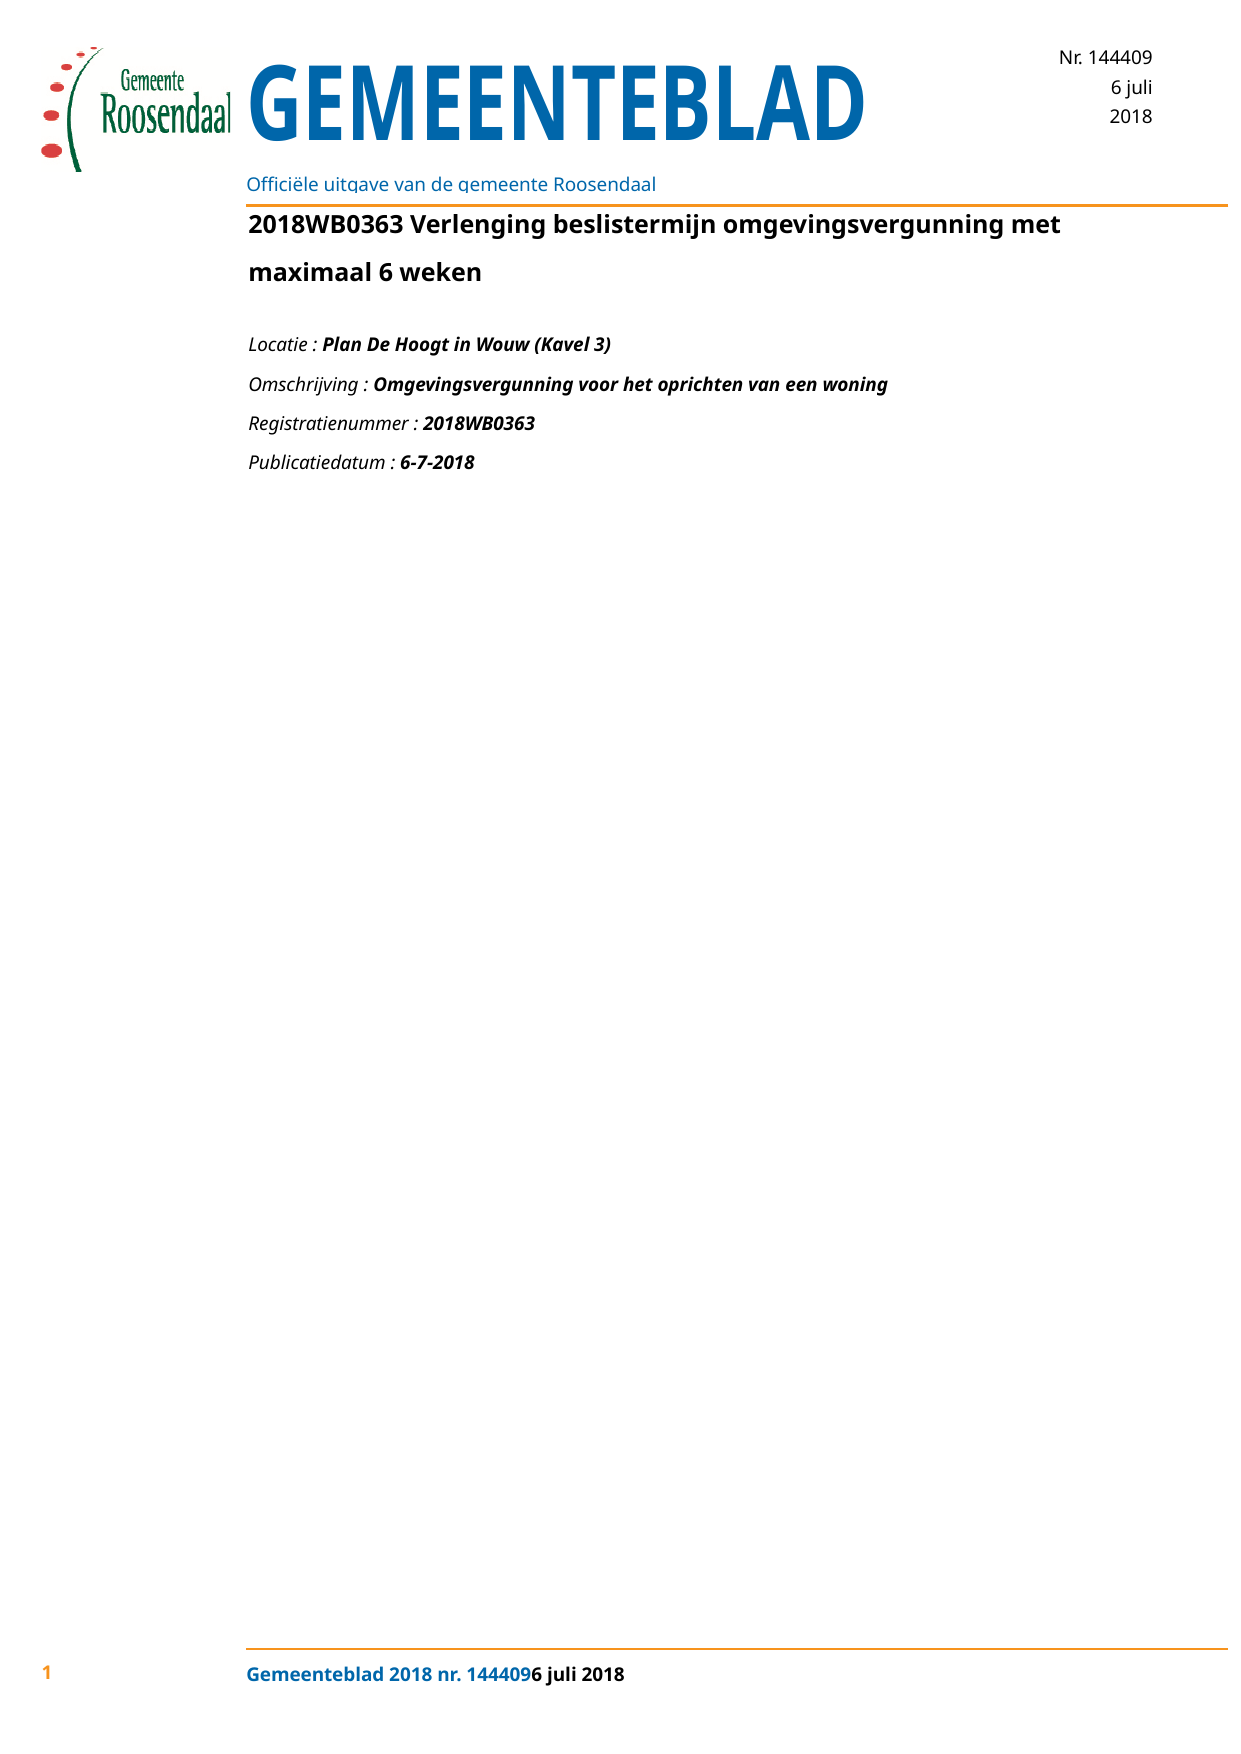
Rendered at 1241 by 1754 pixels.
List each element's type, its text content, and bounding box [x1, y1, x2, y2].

picture [41, 47, 231, 172]
text 2018WB0363 Verlenging beslistermijn omgevingsvergunning met maximaal 6 weken [248, 207, 1152, 288]
text Publicatiedatum : 6-7-2018 [248, 449, 1152, 475]
text Omschrijving : Omgevingsvergunning voor het oprichten van een woning [248, 371, 1152, 396]
text Locatie : Plan De Hoogt in Wouw (Kavel 3) [248, 331, 1152, 357]
text Registratienummer : 2018WB0363 [248, 410, 1152, 436]
